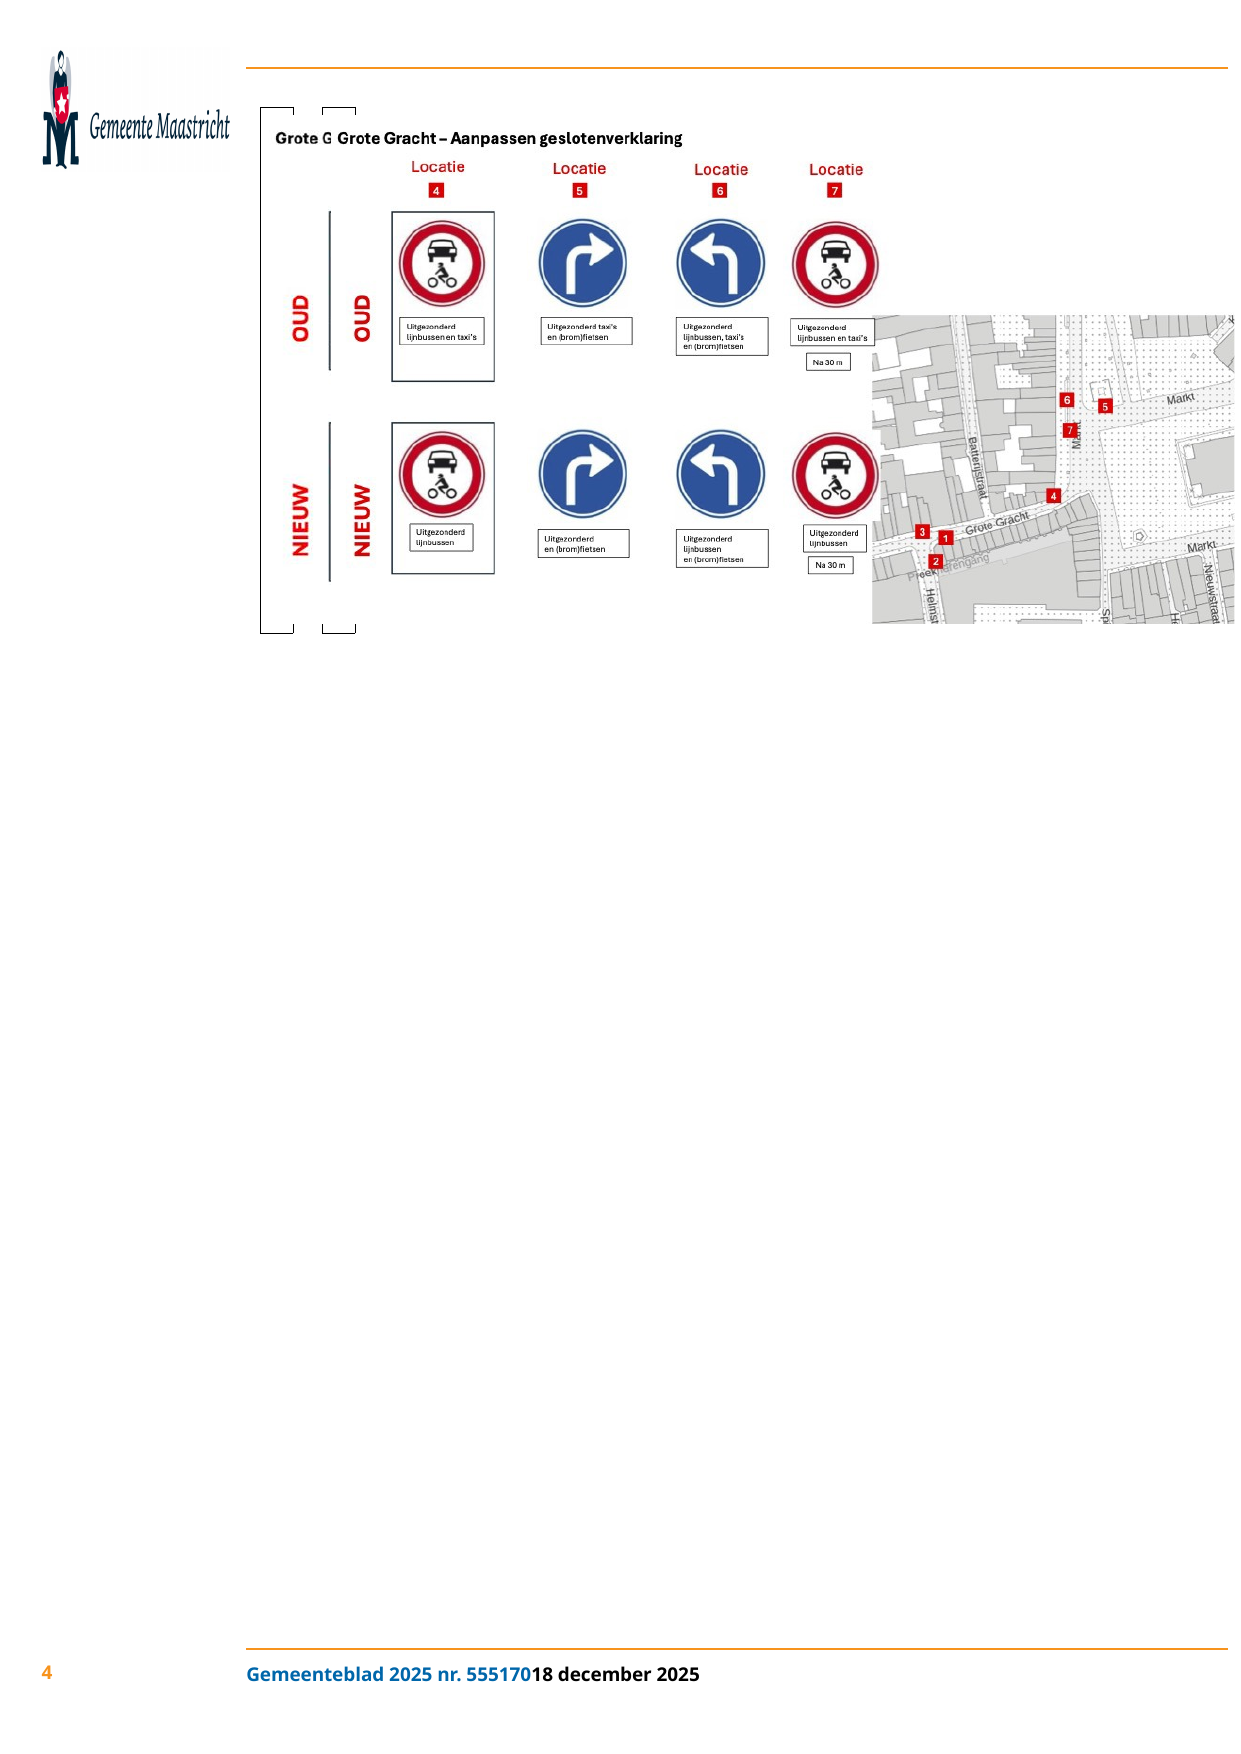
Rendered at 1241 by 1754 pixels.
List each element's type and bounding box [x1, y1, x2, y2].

picture [268, 115, 1235, 624]
picture [41, 47, 231, 172]
